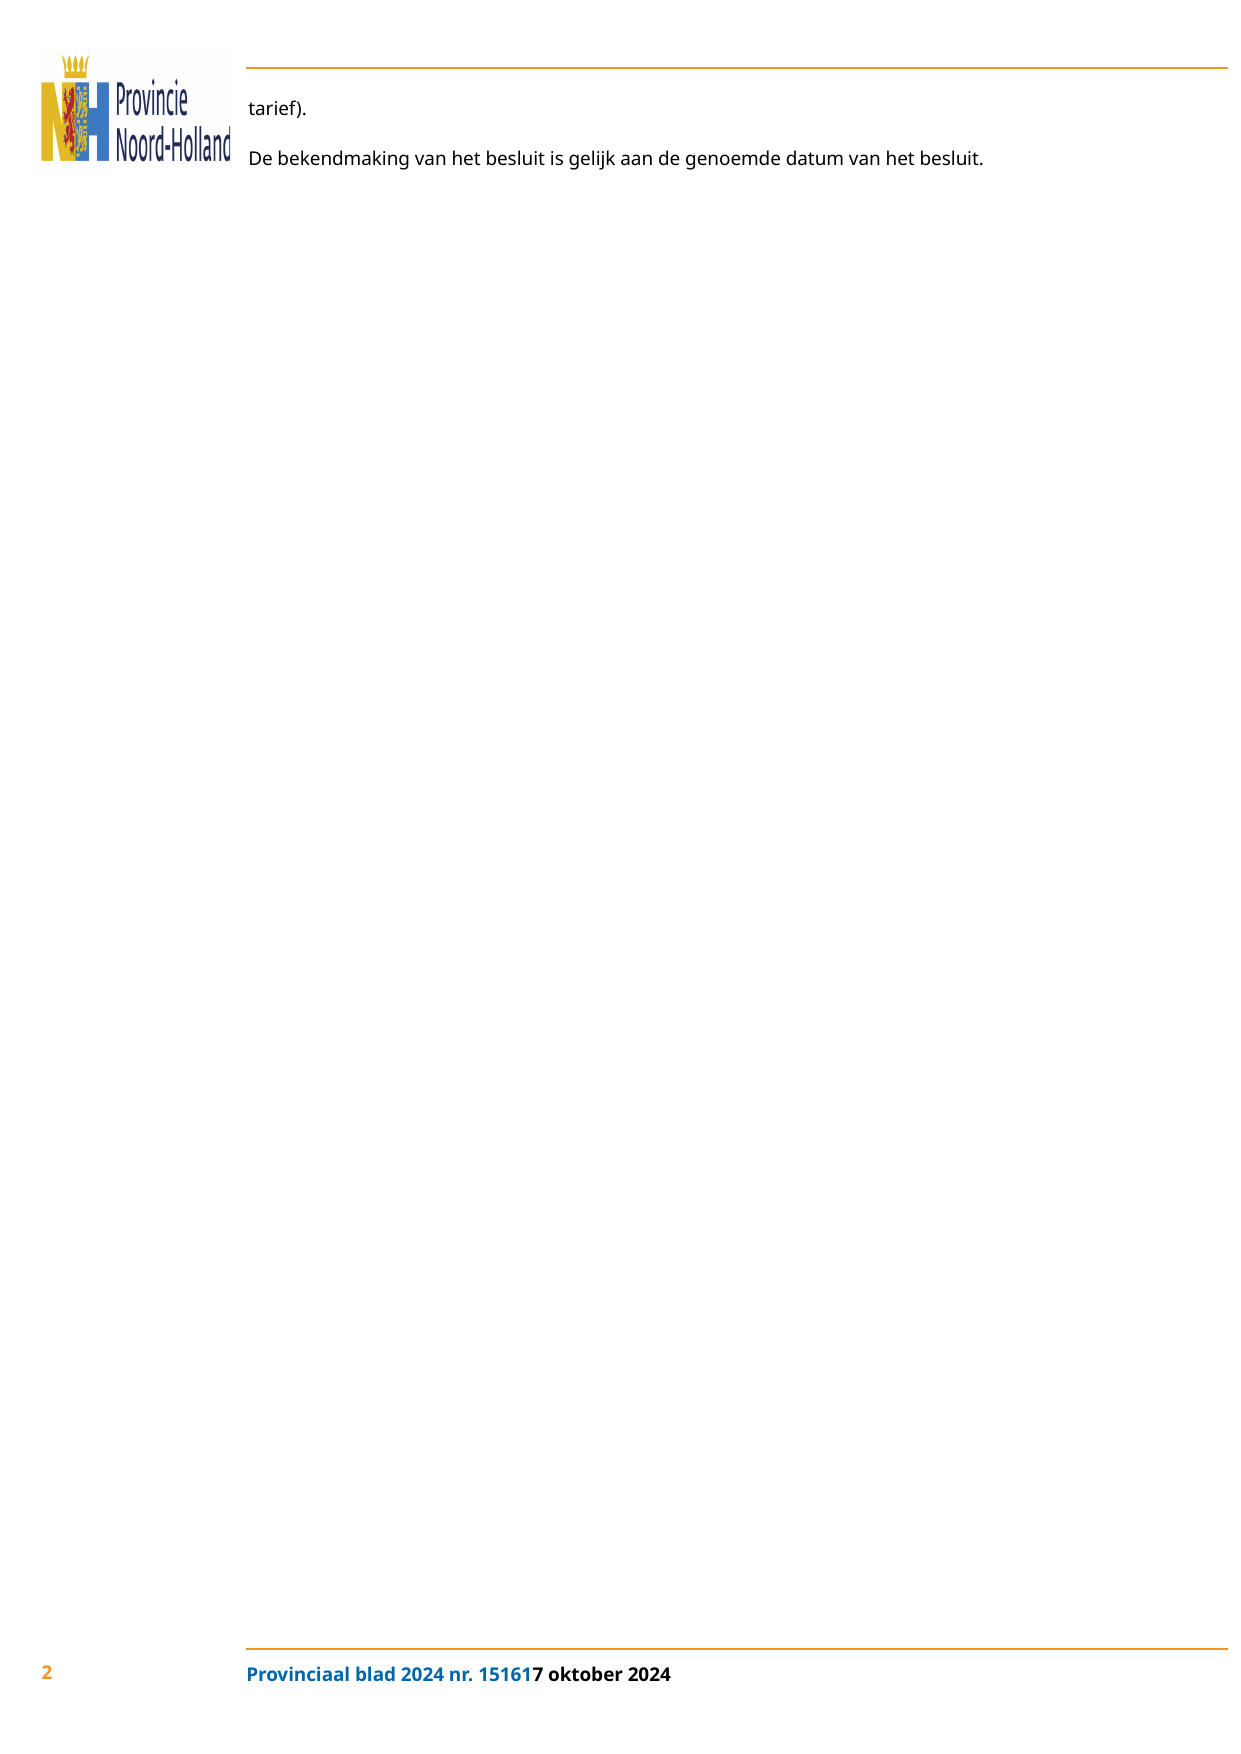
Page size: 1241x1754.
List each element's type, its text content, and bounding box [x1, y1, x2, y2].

text De bekendmaking van het besluit is gelijk aan de genoemde datum van het besluit. [248, 145, 1152, 171]
text tarief). [248, 95, 1152, 121]
picture [41, 47, 231, 172]
